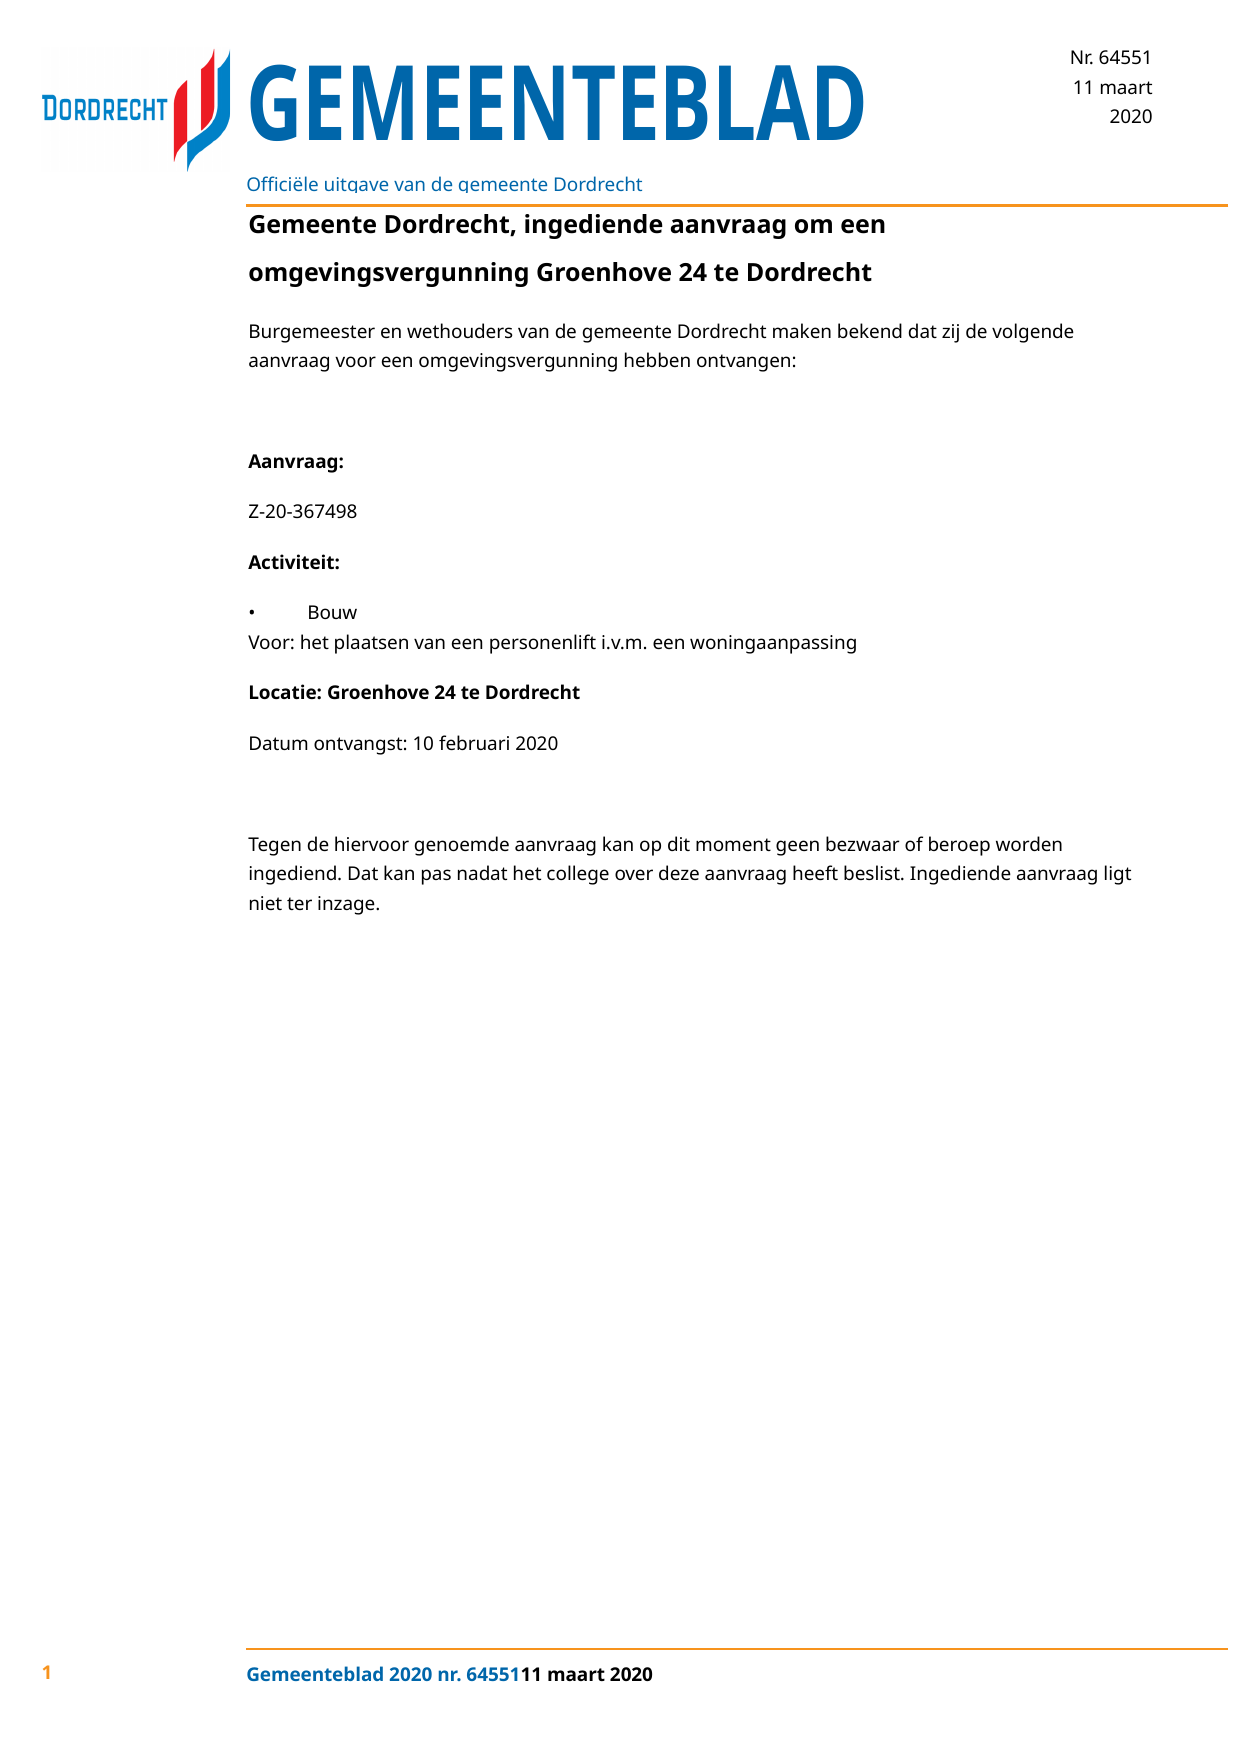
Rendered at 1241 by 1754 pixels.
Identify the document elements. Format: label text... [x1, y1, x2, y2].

text Locatie: Groenhove 24 te Dordrecht [248, 679, 1152, 705]
text Burgemeester en wethouders van de gemeente Dordrecht maken bekend dat zij de volgende aanvraag voor een omgevingsvergunning hebben ontvangen: [248, 318, 1152, 373]
picture [41, 47, 231, 172]
text Datum ontvangst: 10 februari 2020 [248, 730, 1152, 756]
text Gemeente Dordrecht, ingediende aanvraag om een omgevingsvergunning Groenhove 24 te Dordrecht [248, 207, 1152, 288]
text Tegen de hiervoor genoemde aanvraag kan op dit moment geen bezwaar of beroep worden ingediend. Dat kan pas nadat het college over deze aanvraag heeft beslist. Ingediende aanvraag ligt niet ter inzage. [248, 831, 1152, 916]
text Z-20-367498 [248, 499, 1152, 524]
text Aanvraag: [248, 448, 1152, 474]
list Bouw [248, 599, 1152, 625]
text Voor: het plaatsen van een personenlift i.v.m. een woningaanpassing [248, 629, 1152, 655]
text Activiteit: [248, 549, 1152, 575]
